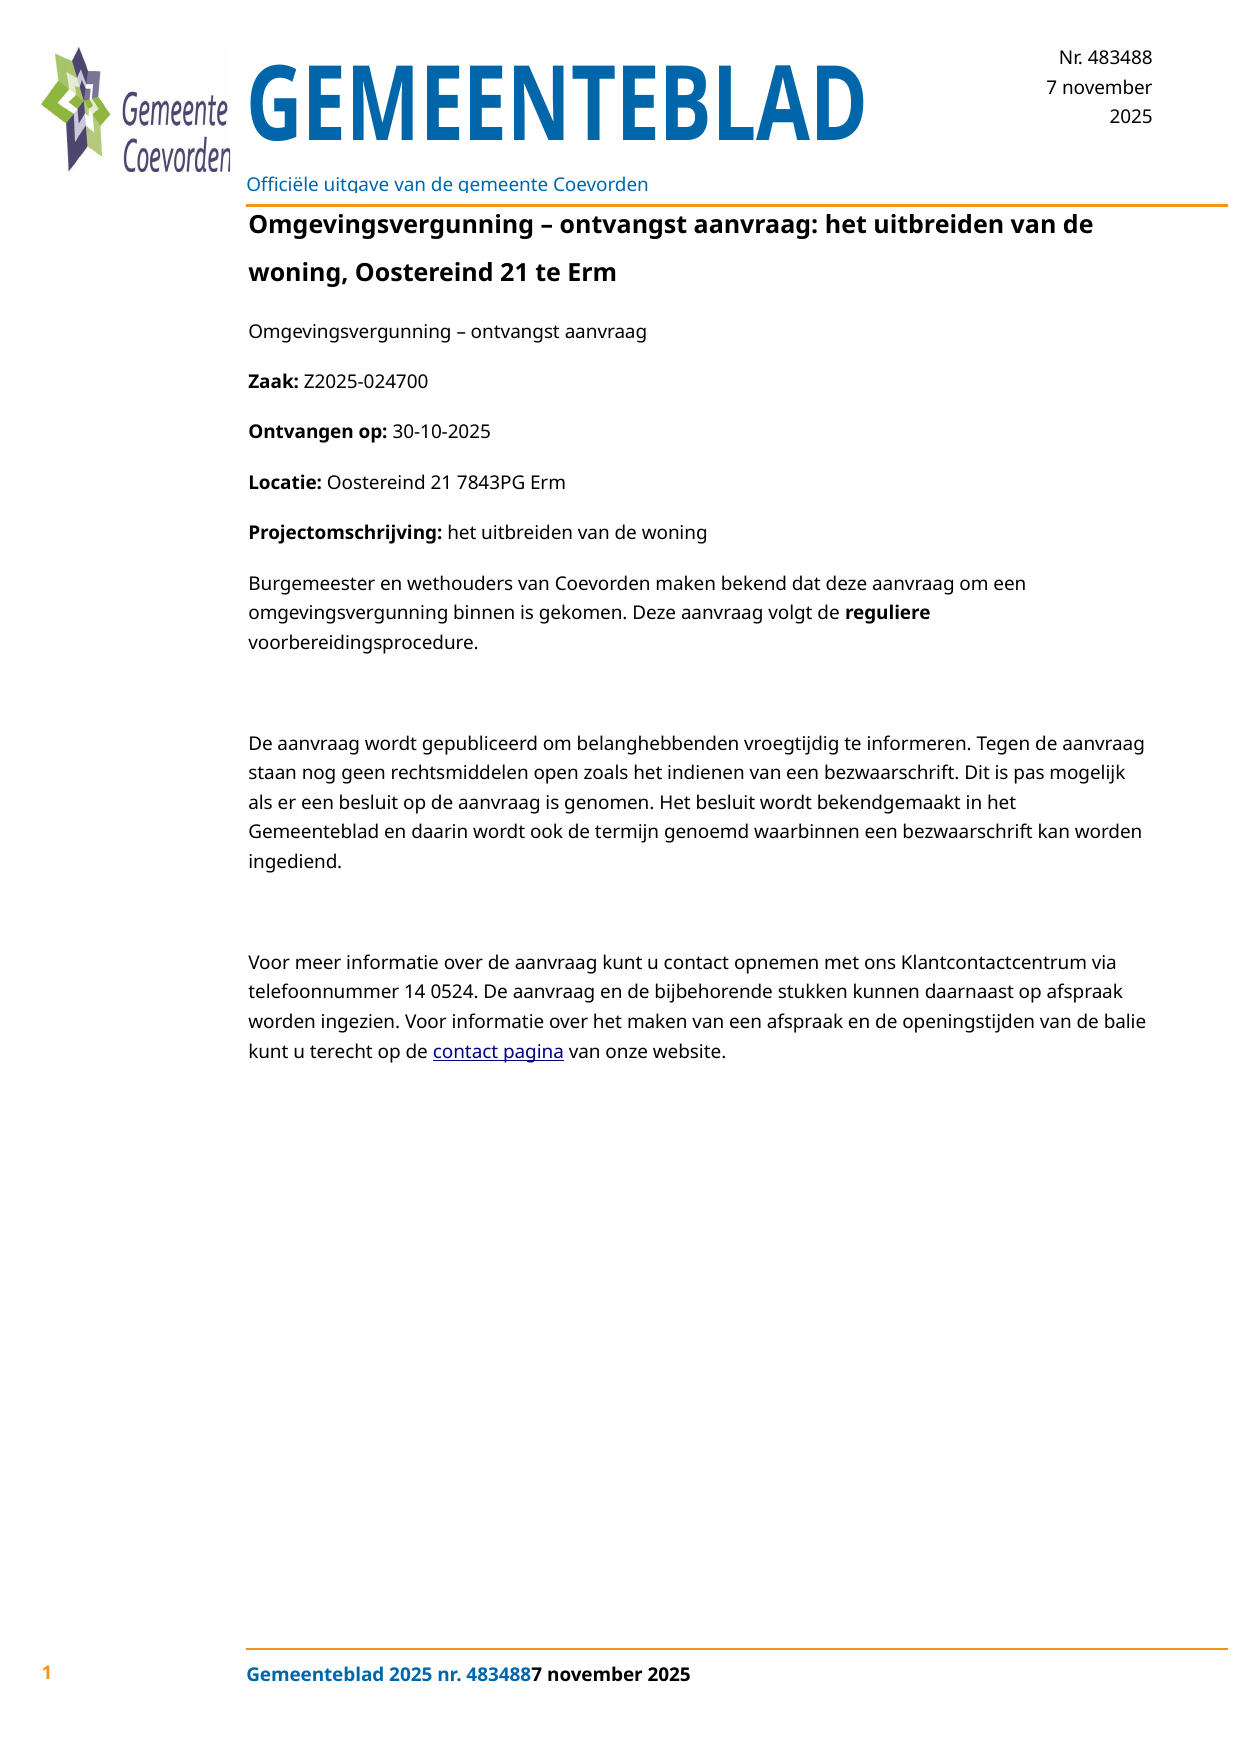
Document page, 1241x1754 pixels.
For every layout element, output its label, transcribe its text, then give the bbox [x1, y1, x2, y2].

text Zaak: Z2025-024700 [248, 368, 1152, 394]
text Ontvangen op: 30-10-2025 [248, 419, 1152, 444]
text Projectomschrijving: het uitbreiden van de woning [248, 519, 1152, 545]
text Burgemeester en wethouders van Coevorden maken bekend dat deze aanvraag om een omgevingsvergunning binnen is gekomen. Deze aanvraag volgt de reguliere voorbereidingsprocedure. [248, 570, 1152, 655]
text Omgevingsvergunning – ontvangst aanvraag: het uitbreiden van de woning, Oostereind 21 te Erm [248, 207, 1152, 288]
picture [41, 47, 231, 172]
text Omgevingsvergunning – ontvangst aanvraag [248, 318, 1152, 344]
text Locatie: Oostereind 21 7843PG Erm [248, 469, 1152, 495]
text Voor meer informatie over de aanvraag kunt u contact opnemen met ons Klantcontactcentrum via telefoonnummer 14 0524. De aanvraag en de bijbehorende stukken kunnen daarnaast op afspraak worden ingezien. Voor informatie over het maken van een afspraak en de openingstijden van de balie kunt u terecht op de contact pagina van onze website. [248, 949, 1152, 1064]
text De aanvraag wordt gepubliceerd om belanghebbenden vroegtijdig te informeren. Tegen de aanvraag staan nog geen rechtsmiddelen open zoals het indienen van een bezwaarschrift. Dit is pas mogelijk als er een besluit op de aanvraag is genomen. Het besluit wordt bekendgemaakt in het Gemeenteblad en daarin wordt ook de termijn genoemd waarbinnen een bezwaarschrift kan worden ingediend. [248, 730, 1152, 874]
